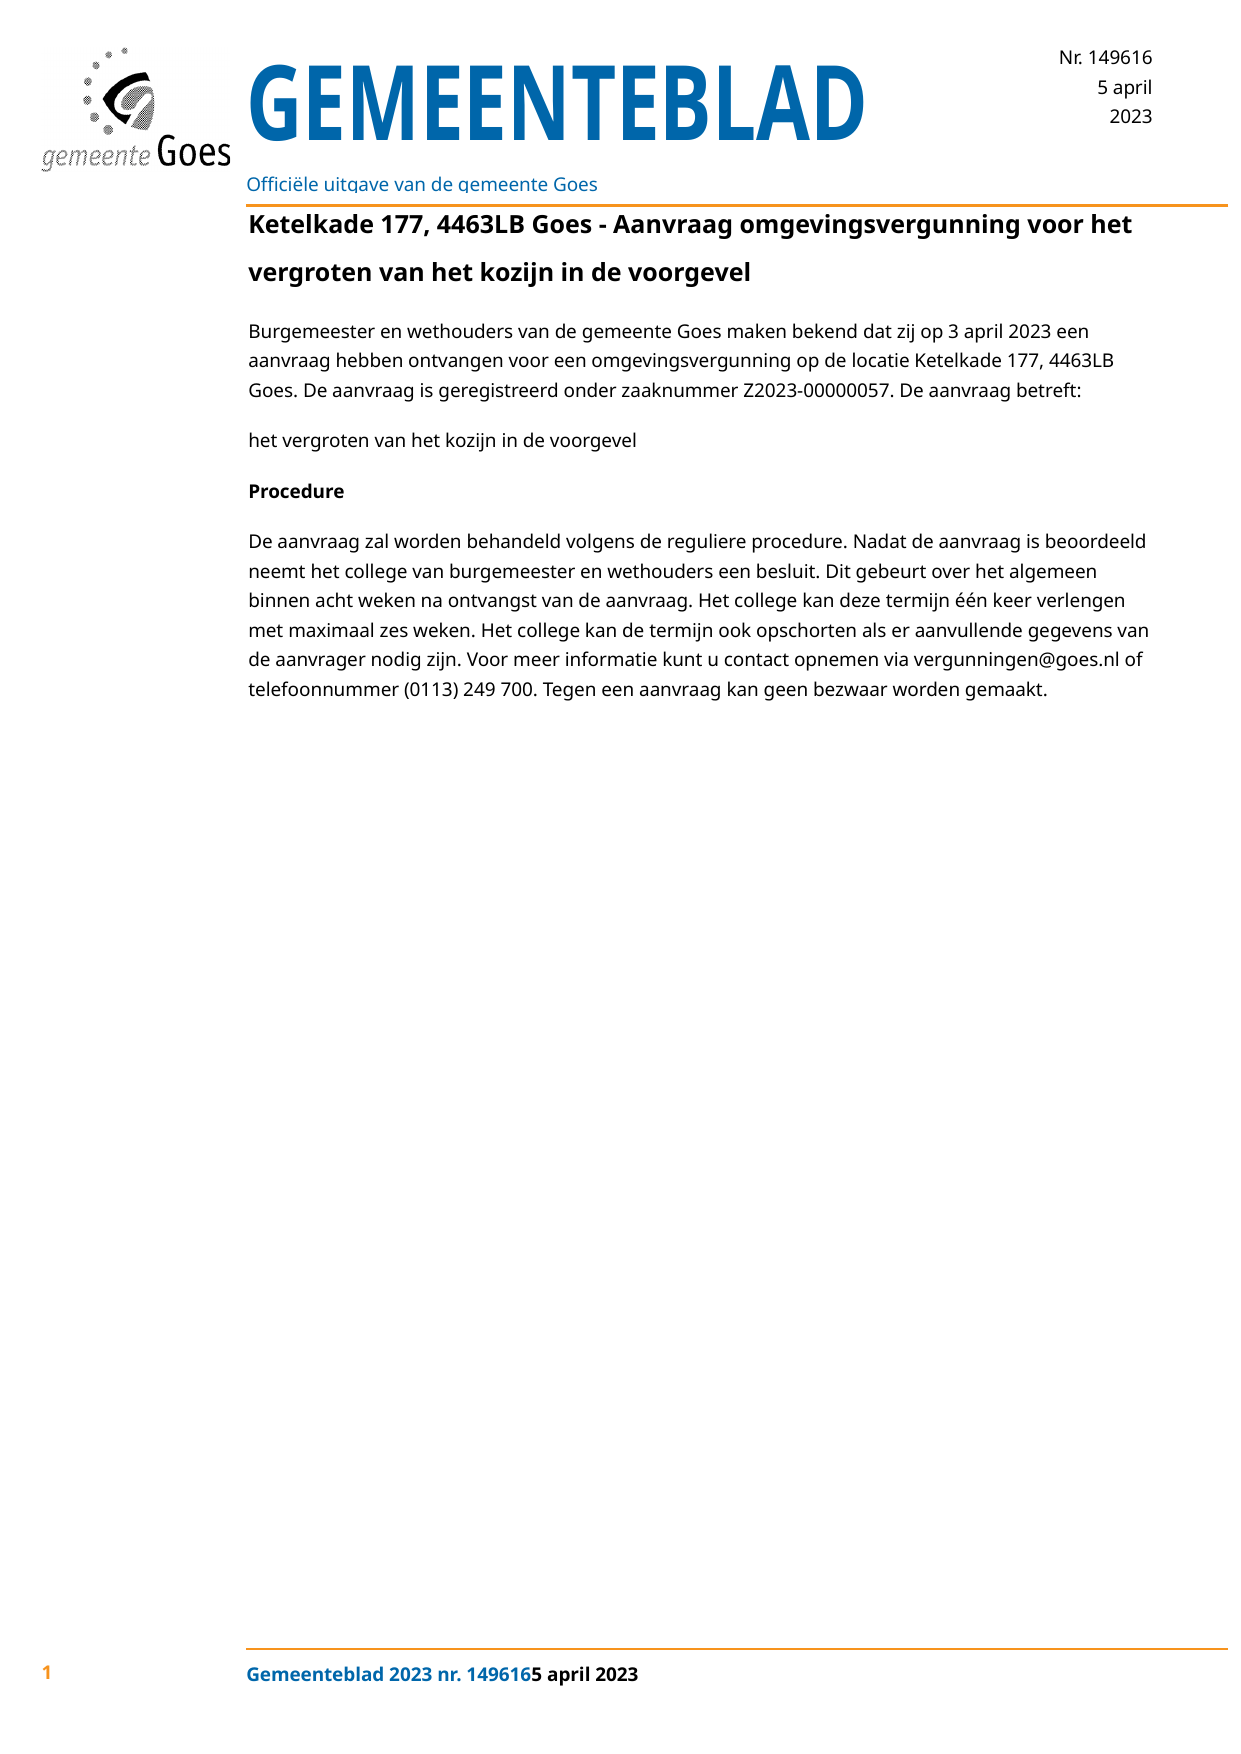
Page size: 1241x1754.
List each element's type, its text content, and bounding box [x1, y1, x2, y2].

text De aanvraag zal worden behandeld volgens de reguliere procedure. Nadat de aanvraag is beoordeeld neemt het college van burgemeester en wethouders een besluit. Dit gebeurt over het algemeen binnen acht weken na ontvangst van de aanvraag. Het college kan deze termijn één keer verlengen met maximaal zes weken. Het college kan de termijn ook opschorten als er aanvullende gegevens van de aanvrager nodig zijn. Voor meer informatie kunt u contact opnemen via vergunningen@goes.nl of telefoonnummer (0113) 249 700. Tegen een aanvraag kan geen bezwaar worden gemaakt. [248, 528, 1152, 702]
text Burgemeester en wethouders van de gemeente Goes maken bekend dat zij op 3 april 2023 een aanvraag hebben ontvangen voor een omgevingsvergunning op de locatie Ketelkade 177, 4463LB Goes. De aanvraag is geregistreerd onder zaaknummer Z2023-00000057. De aanvraag betreft: [248, 318, 1152, 403]
text Ketelkade 177, 4463LB Goes - Aanvraag omgevingsvergunning voor het vergroten van het kozijn in de voorgevel [248, 207, 1152, 288]
text het vergroten van het kozijn in de voorgevel [248, 427, 1152, 453]
picture [41, 47, 231, 172]
text Procedure [248, 478, 1152, 504]
